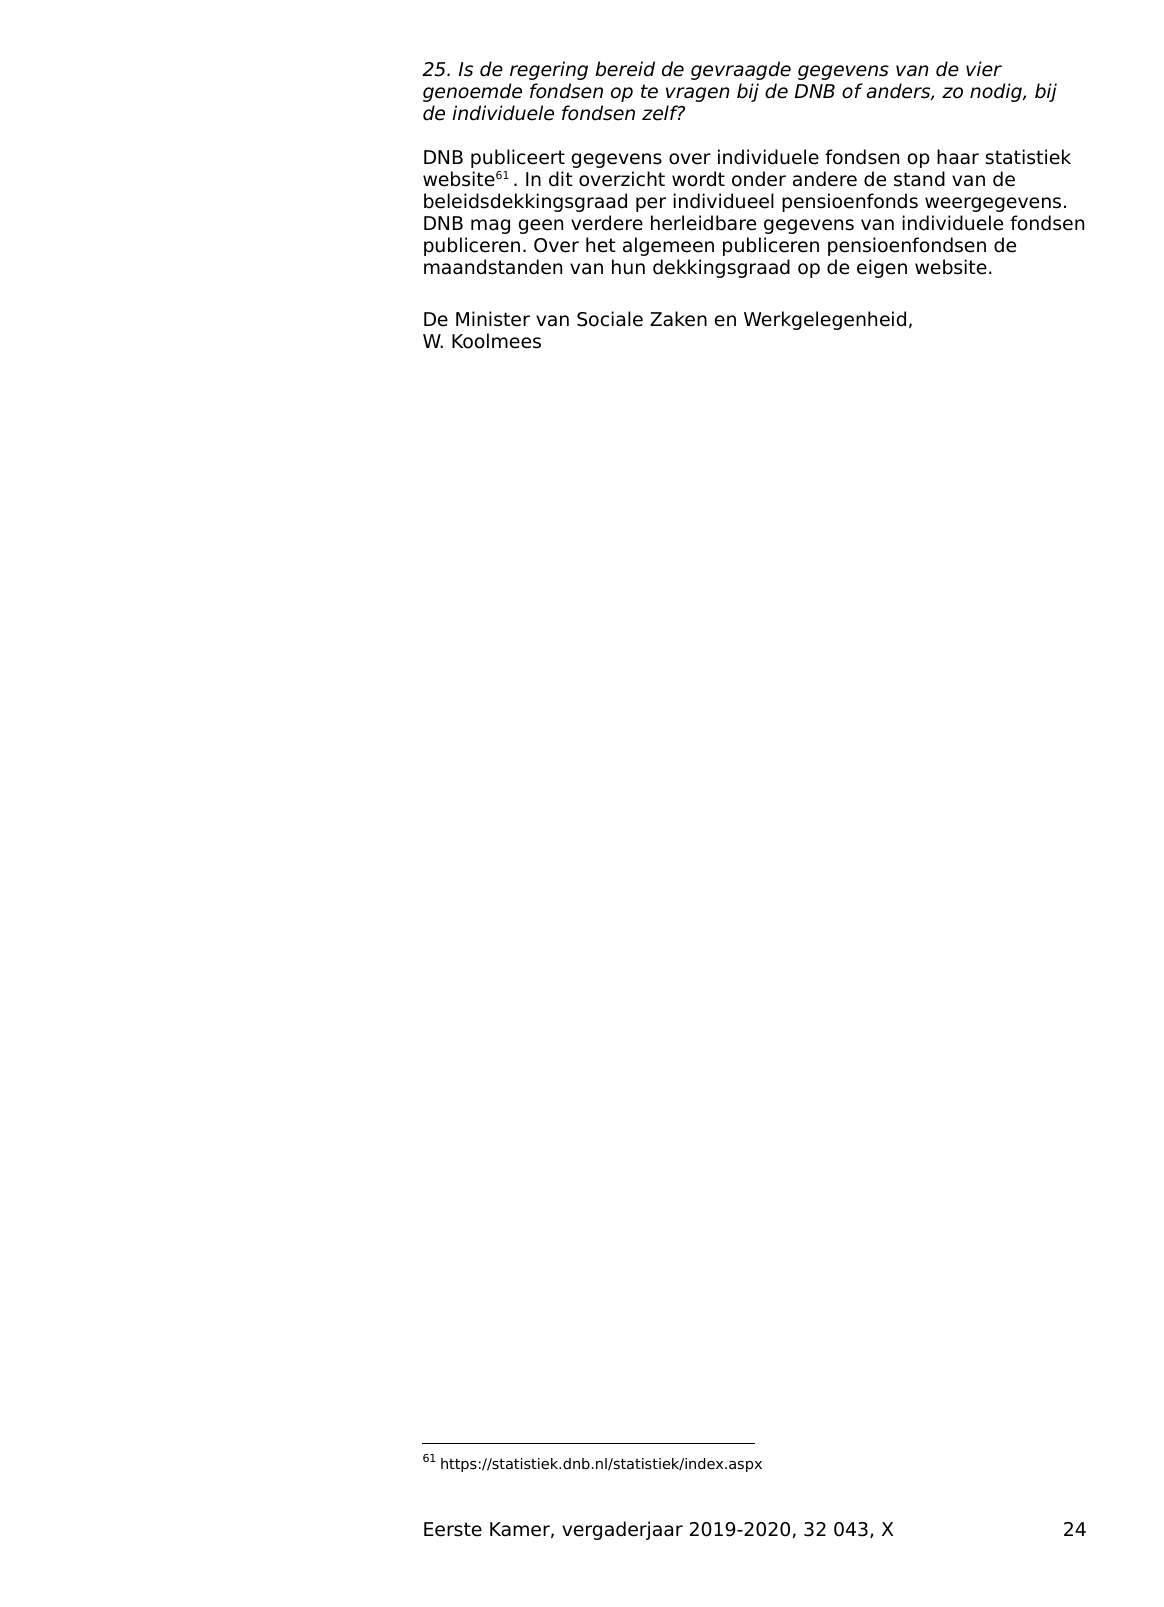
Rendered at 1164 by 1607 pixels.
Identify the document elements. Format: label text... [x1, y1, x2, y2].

text DNB publiceert gegevens over individuele fondsen op haar statistiek website. In dit overzicht wordt onder andere de stand van de beleidsdekkingsgraad per individueel pensioenfonds weergegevens. DNB mag geen verdere herleidbare gegevens van individuele fondsen publiceren. Over het algemeen publiceren pensioenfondsen de maandstanden van hun dekkingsgraad op de eigen website. [422, 147, 1087, 279]
text De Minister van Sociale Zaken en Werkgelegenheid, W. Koolmees [422, 309, 1087, 353]
text 25. Is de regering bereid de gevraagde gegevens van de vier genoemde fondsen op te vragen bij de DNB of anders, zo nodig, bij de individuele fondsen zelf? [422, 59, 1087, 125]
text https://statistiek.dnb.nl/statistiek/index.aspx [422, 1452, 1087, 1474]
